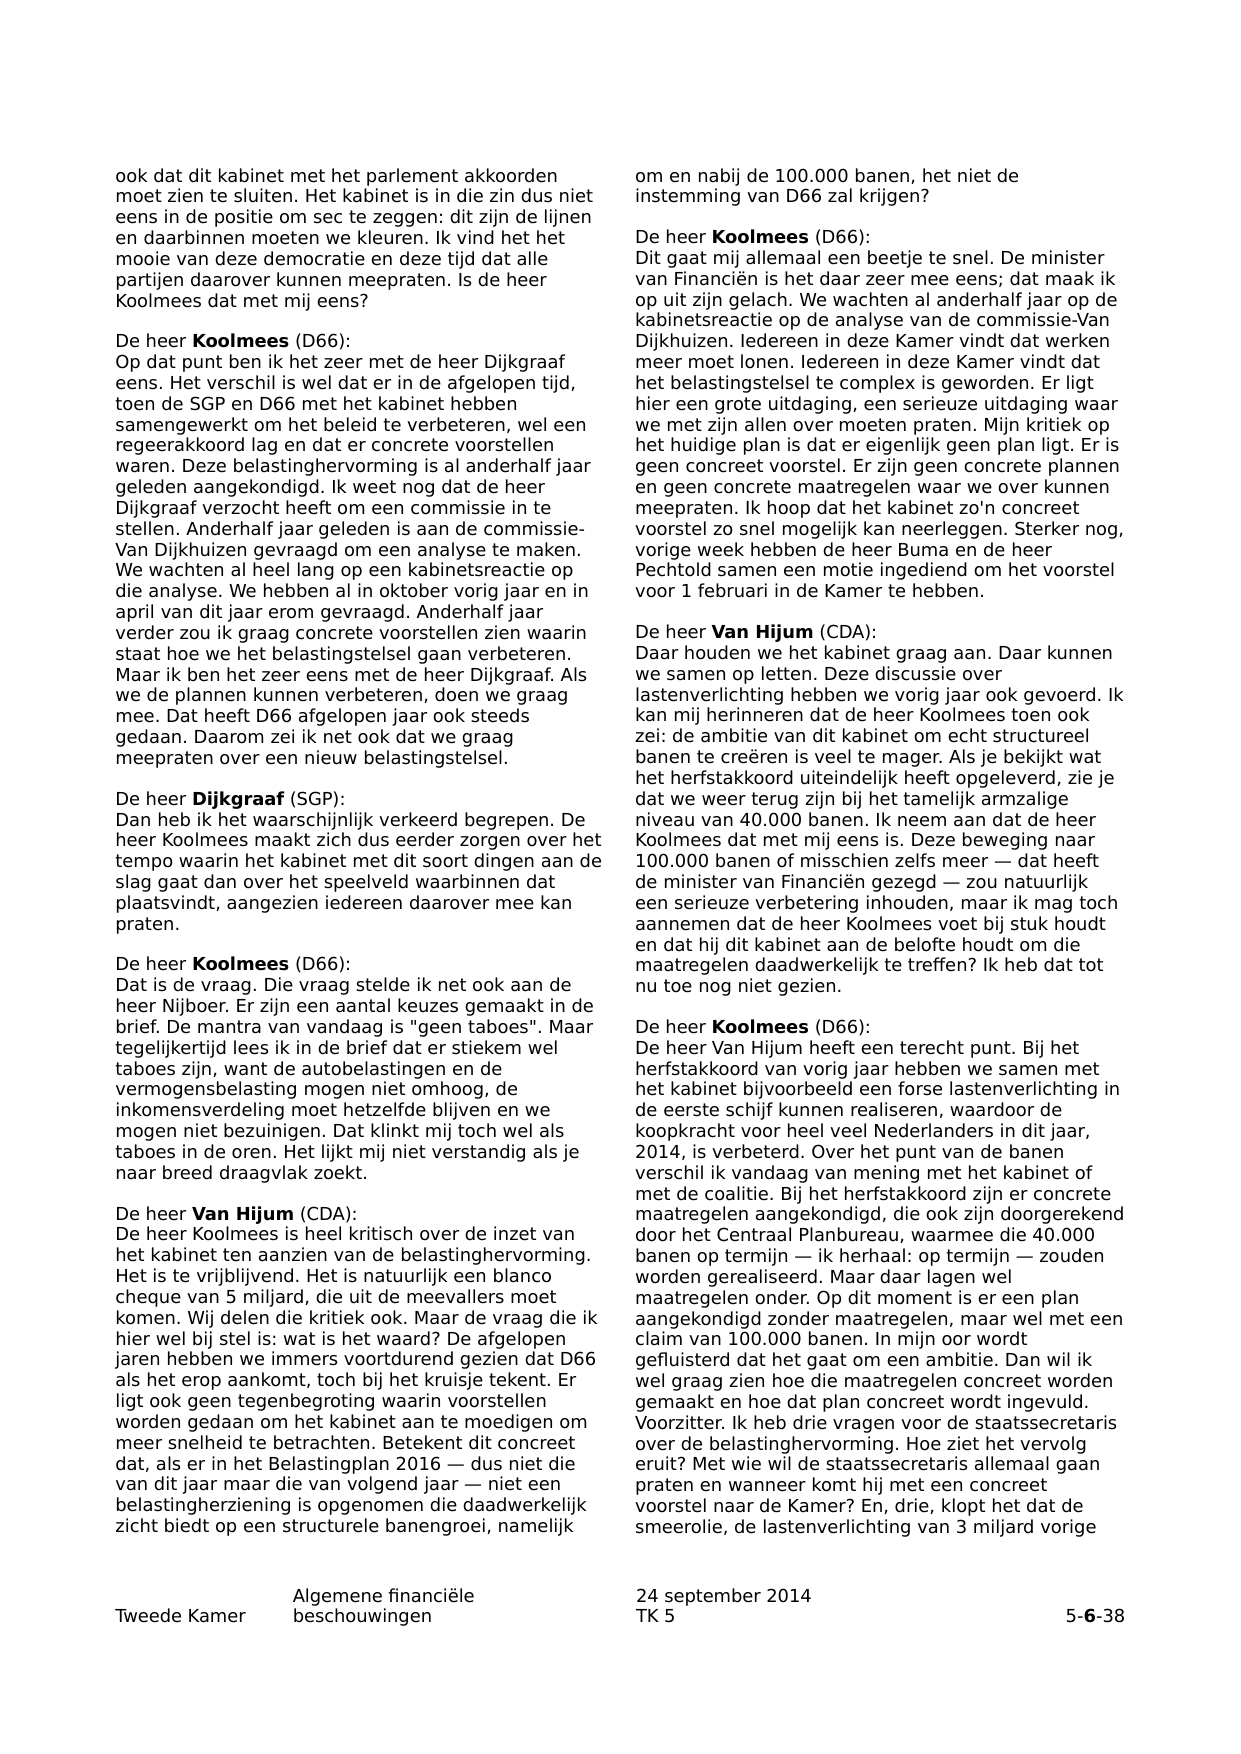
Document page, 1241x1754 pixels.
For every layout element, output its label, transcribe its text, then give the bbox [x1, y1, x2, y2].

text De heer Koolmees (D66): [635, 1017, 1125, 1037]
text De heer Dijkgraaf (SGP): [115, 788, 605, 809]
text De heer Van Hijum (CDA): [635, 622, 1125, 643]
text De heer Van Hijum heeft een terecht punt. Bij het herfstakkoord van vorig jaar hebben we samen met het kabinet bijvoorbeeld een forse lastenverlichting in de eerste schijf kunnen realiseren, waardoor de koopkracht voor heel veel Nederlanders in dit jaar, 2014, is verbeterd. Over het punt van de banen verschil ik vandaag van mening met het kabinet of met de coalitie. Bij het herfstakkoord zijn er concrete maatregelen aangekondigd, die ook zijn doorgerekend door het Centraal Planbureau, waarmee die 40.000 banen op termijn — ik herhaal: op termijn — zouden worden gerealiseerd. Maar daar lagen wel maatregelen onder. Op dit moment is er een plan aangekondigd zonder maatregelen, maar wel met een claim van 100.000 banen. In mijn oor wordt gefluisterd dat het gaat om een ambitie. Dan wil ik wel graag zien hoe die maatregelen concreet worden gemaakt en hoe dat plan concreet wordt ingevuld. [635, 1037, 1125, 1412]
text om en nabij de 100.000 banen, het niet de instemming van D66 zal krijgen? [635, 165, 1125, 207]
text Op dat punt ben ik het zeer met de heer Dijkgraaf eens. Het verschil is wel dat er in de afgelopen tijd, toen de SGP en D66 met het kabinet hebben samengewerkt om het beleid te verbeteren, wel een regeerakkoord lag en dat er concrete voorstellen waren. Deze belastinghervorming is al anderhalf jaar geleden aangekondigd. Ik weet nog dat de heer Dijkgraaf verzocht heeft om een commissie in te stellen. Anderhalf jaar geleden is aan de commissie-Van Dijkhuizen gevraagd om een analyse te maken. We wachten al heel lang op een kabinetsreactie op die analyse. We hebben al in oktober vorig jaar en in april van dit jaar erom gevraagd. Anderhalf jaar verder zou ik graag concrete voorstellen zien waarin staat hoe we het belastingstelsel gaan verbeteren. Maar ik ben het zeer eens met de heer Dijkgraaf. Als we de plannen kunnen verbeteren, doen we graag mee. Dat heeft D66 afgelopen jaar ook steeds gedaan. Daarom zei ik net ook dat we graag meepraten over een nieuw belastingstelsel. [115, 352, 605, 768]
text ook dat dit kabinet met het parlement akkoorden moet zien te sluiten. Het kabinet is in die zin dus niet eens in de positie om sec te zeggen: dit zijn de lijnen en daarbinnen moeten we kleuren. Ik vind het het mooie van deze democratie en deze tijd dat alle partijen daarover kunnen meepraten. Is de heer Koolmees dat met mij eens? [115, 165, 605, 311]
text Dan heb ik het waarschijnlijk verkeerd begrepen. De heer Koolmees maakt zich dus eerder zorgen over het tempo waarin het kabinet met dit soort dingen aan de slag gaat dan over het speelveld waarbinnen dat plaatsvindt, aangezien iedereen daarover mee kan praten. [115, 809, 605, 934]
text De heer Koolmees (D66): [115, 331, 605, 352]
text De heer Van Hijum (CDA): [115, 1203, 605, 1224]
text Daar houden we het kabinet graag aan. Daar kunnen we samen op letten. Deze discussie over lastenverlichting hebben we vorig jaar ook gevoerd. Ik kan mij herinneren dat de heer Koolmees toen ook zei: de ambitie van dit kabinet om echt structureel banen te creëren is veel te mager. Als je bekijkt wat het herfstakkoord uiteindelijk heeft opgeleverd, zie je dat we weer terug zijn bij het tamelijk armzalige niveau van 40.000 banen. Ik neem aan dat de heer Koolmees dat met mij eens is. Deze beweging naar 100.000 banen of misschien zelfs meer — dat heeft de minister van Financiën gezegd — zou natuurlijk een serieuze verbetering inhouden, maar ik mag toch aannemen dat de heer Koolmees voet bij stuk houdt en dat hij dit kabinet aan de belofte houdt om die maatregelen daadwerkelijk te treffen? Ik heb dat tot nu toe nog niet gezien. [635, 643, 1125, 997]
text Voorzitter. Ik heb drie vragen voor de staatssecretaris over de belastinghervorming. Hoe ziet het vervolg eruit? Met wie wil de staatssecretaris allemaal gaan praten en wanneer komt hij met een concreet voorstel naar de Kamer? En, drie, klopt het dat de smeerolie, de lastenverlichting van 3 miljard vorige [635, 1412, 1125, 1537]
text De heer Koolmees (D66): [115, 954, 605, 975]
text Dit gaat mij allemaal een beetje te snel. De minister van Financiën is het daar zeer mee eens; dat maak ik op uit zijn gelach. We wachten al anderhalf jaar op de kabinetsreactie op de analyse van de commissie-Van Dijkhuizen. Iedereen in deze Kamer vindt dat werken meer moet lonen. Iedereen in deze Kamer vindt dat het belastingstelsel te complex is geworden. Er ligt hier een grote uitdaging, een serieuze uitdaging waar we met zijn allen over moeten praten. Mijn kritiek op het huidige plan is dat er eigenlijk geen plan ligt. Er is geen concreet voorstel. Er zijn geen concrete plannen en geen concrete maatregelen waar we over kunnen meepraten. Ik hoop dat het kabinet zo'n concreet voorstel zo snel mogelijk kan neerleggen. Sterker nog, vorige week hebben de heer Buma en de heer Pechtold samen een motie ingediend om het voorstel voor 1 februari in de Kamer te hebben. [635, 248, 1125, 602]
text Dat is de vraag. Die vraag stelde ik net ook aan de heer Nijboer. Er zijn een aantal keuzes gemaakt in de brief. De mantra van vandaag is "geen taboes". Maar tegelijkertijd lees ik in de brief dat er stiekem wel taboes zijn, want de autobelastingen en de vermogensbelasting mogen niet omhoog, de inkomensverdeling moet hetzelfde blijven en we mogen niet bezuinigen. Dat klinkt mij toch wel als taboes in de oren. Het lijkt mij niet verstandig als je naar breed draagvlak zoekt. [115, 975, 605, 1183]
text De heer Koolmees is heel kritisch over de inzet van het kabinet ten aanzien van de belastinghervorming. Het is te vrijblijvend. Het is natuurlijk een blanco cheque van 5 miljard, die uit de meevallers moet komen. Wij delen die kritiek ook. Maar de vraag die ik hier wel bij stel is: wat is het waard? De afgelopen jaren hebben we immers voortdurend gezien dat D66 als het erop aankomt, toch bij het kruisje tekent. Er ligt ook geen tegenbegroting waarin voorstellen worden gedaan om het kabinet aan te moedigen om meer snelheid te betrachten. Betekent dit concreet dat, als er in het Belastingplan 2016 — dus niet die van dit jaar maar die van volgend jaar — niet een belastingherziening is opgenomen die daadwerkelijk zicht biedt op een structurele banengroei, namelijk [115, 1224, 605, 1537]
text De heer Koolmees (D66): [635, 227, 1125, 248]
